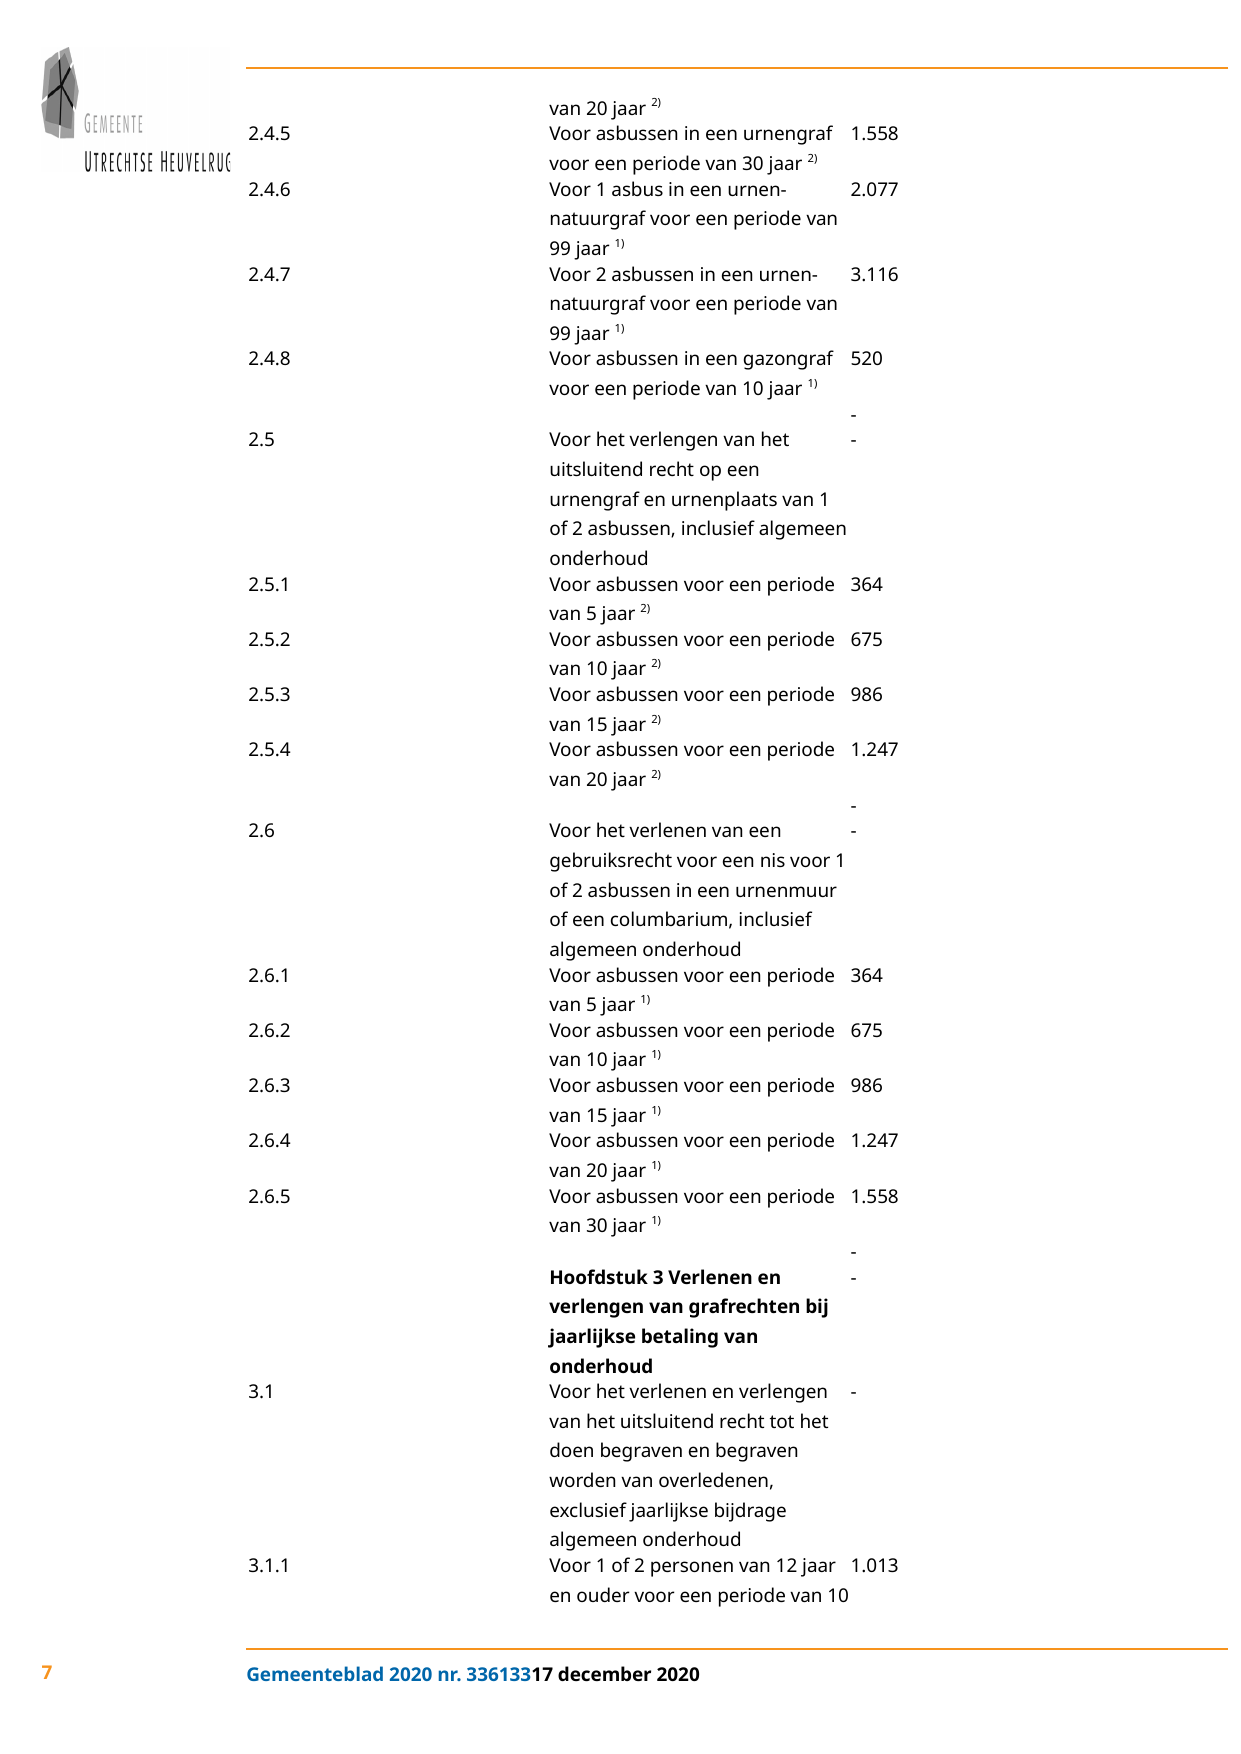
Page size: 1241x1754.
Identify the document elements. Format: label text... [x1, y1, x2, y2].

table_cell Voor asbussen voor een periode van 30 jaar 1) [549, 1183, 850, 1238]
table_cell Hoofdstuk 3 Verlenen en verlengen van grafrechten bij jaarlijkse betaling van onderhoud [549, 1264, 850, 1378]
table_cell Voor 2 asbussen in een urnen-natuurgraf voor een periode van 99 jaar 1) [549, 261, 850, 346]
table_cell [248, 95, 549, 121]
table_cell 1.558 [850, 121, 1152, 176]
table_cell 2.6.4 [248, 1128, 549, 1183]
table_cell 2.5.2 [248, 626, 549, 681]
table_cell 2.4.5 [248, 121, 549, 176]
table_cell Voor asbussen voor een periode van 10 jaar 2) [549, 626, 850, 681]
table_cell 3.116 [850, 261, 1152, 346]
table_cell Voor 1 of 2 personen van 12 jaar en ouder voor een periode van 10 [549, 1552, 850, 1607]
table_cell 2.6.3 [248, 1073, 549, 1128]
table_cell 3.1 [248, 1379, 549, 1552]
table_cell [248, 1238, 549, 1264]
table_cell 2.5 [248, 427, 549, 571]
table_cell [248, 401, 549, 427]
table_cell - [850, 792, 1152, 818]
table_cell 2.4.8 [248, 346, 549, 401]
table_cell - [850, 1264, 1152, 1378]
table_cell Voor asbussen in een gazongraf voor een periode van 10 jaar 1) [549, 346, 850, 401]
table_cell 2.4.7 [248, 261, 549, 346]
table_cell 2.6.2 [248, 1017, 549, 1072]
table_cell - [850, 818, 1152, 962]
table_cell Voor asbussen voor een periode van 10 jaar 1) [549, 1017, 850, 1072]
table_cell Voor asbussen voor een periode van 20 jaar 2) [549, 737, 850, 792]
table_cell Voor 1 asbus in een urnen-natuurgraf voor een periode van 99 jaar 1) [549, 176, 850, 261]
table_cell 364 [850, 571, 1152, 626]
table_cell 986 [850, 681, 1152, 737]
table_cell 986 [850, 1073, 1152, 1128]
picture [41, 47, 231, 172]
table_cell - [850, 427, 1152, 571]
table_cell Voor asbussen voor een periode van 15 jaar 2) [549, 681, 850, 737]
table_cell 2.5.3 [248, 681, 549, 737]
table_cell 1.558 [850, 1183, 1152, 1238]
table_cell 3.1.1 [248, 1552, 549, 1607]
table_cell 520 [850, 346, 1152, 401]
table_cell 2.4.6 [248, 176, 549, 261]
table_cell Voor het verlenen en verlengen van het uitsluitend recht tot het doen begraven en begraven worden van overledenen, exclusief jaarlijkse bijdrage algemeen onderhoud [549, 1379, 850, 1552]
table_cell Voor asbussen voor een periode van 15 jaar 1) [549, 1073, 850, 1128]
table_cell Voor het verlengen van het uitsluitend recht op een urnengraf en urnenplaats van 1 of 2 asbussen, inclusief algemeen onderhoud [549, 427, 850, 571]
table_cell [549, 792, 850, 818]
table_cell 675 [850, 1017, 1152, 1072]
table_cell [850, 95, 1152, 121]
table_cell Voor het verlenen van een gebruiksrecht voor een nis voor 1 of 2 asbussen in een urnenmuur of een columbarium, inclusief algemeen onderhoud [549, 818, 850, 962]
table_cell [549, 401, 850, 427]
table_cell [549, 1238, 850, 1264]
table_cell 1.247 [850, 737, 1152, 792]
table_cell [248, 792, 549, 818]
table_cell 2.077 [850, 176, 1152, 261]
table_cell - [850, 1238, 1152, 1264]
table_cell 1.013 [850, 1552, 1152, 1607]
table_cell Voor asbussen in een urnengraf voor een periode van 30 jaar 2) [549, 121, 850, 176]
table_cell - [850, 1379, 1152, 1552]
table_cell Voor asbussen voor een periode van 5 jaar 2) [549, 571, 850, 626]
table_cell 2.5.4 [248, 737, 549, 792]
table_cell Voor asbussen voor een periode van 20 jaar 1) [549, 1128, 850, 1183]
table_cell 675 [850, 626, 1152, 681]
table_cell van 20 jaar 2) [549, 95, 850, 121]
table_cell 2.5.1 [248, 571, 549, 626]
table_cell 2.6.1 [248, 962, 549, 1017]
table_cell 2.6 [248, 818, 549, 962]
table_cell 1.247 [850, 1128, 1152, 1183]
table_cell - [850, 401, 1152, 427]
table_cell 2.6.5 [248, 1183, 549, 1238]
table_cell 364 [850, 962, 1152, 1017]
table_cell Voor asbussen voor een periode van 5 jaar 1) [549, 962, 850, 1017]
table_cell [248, 1264, 549, 1378]
